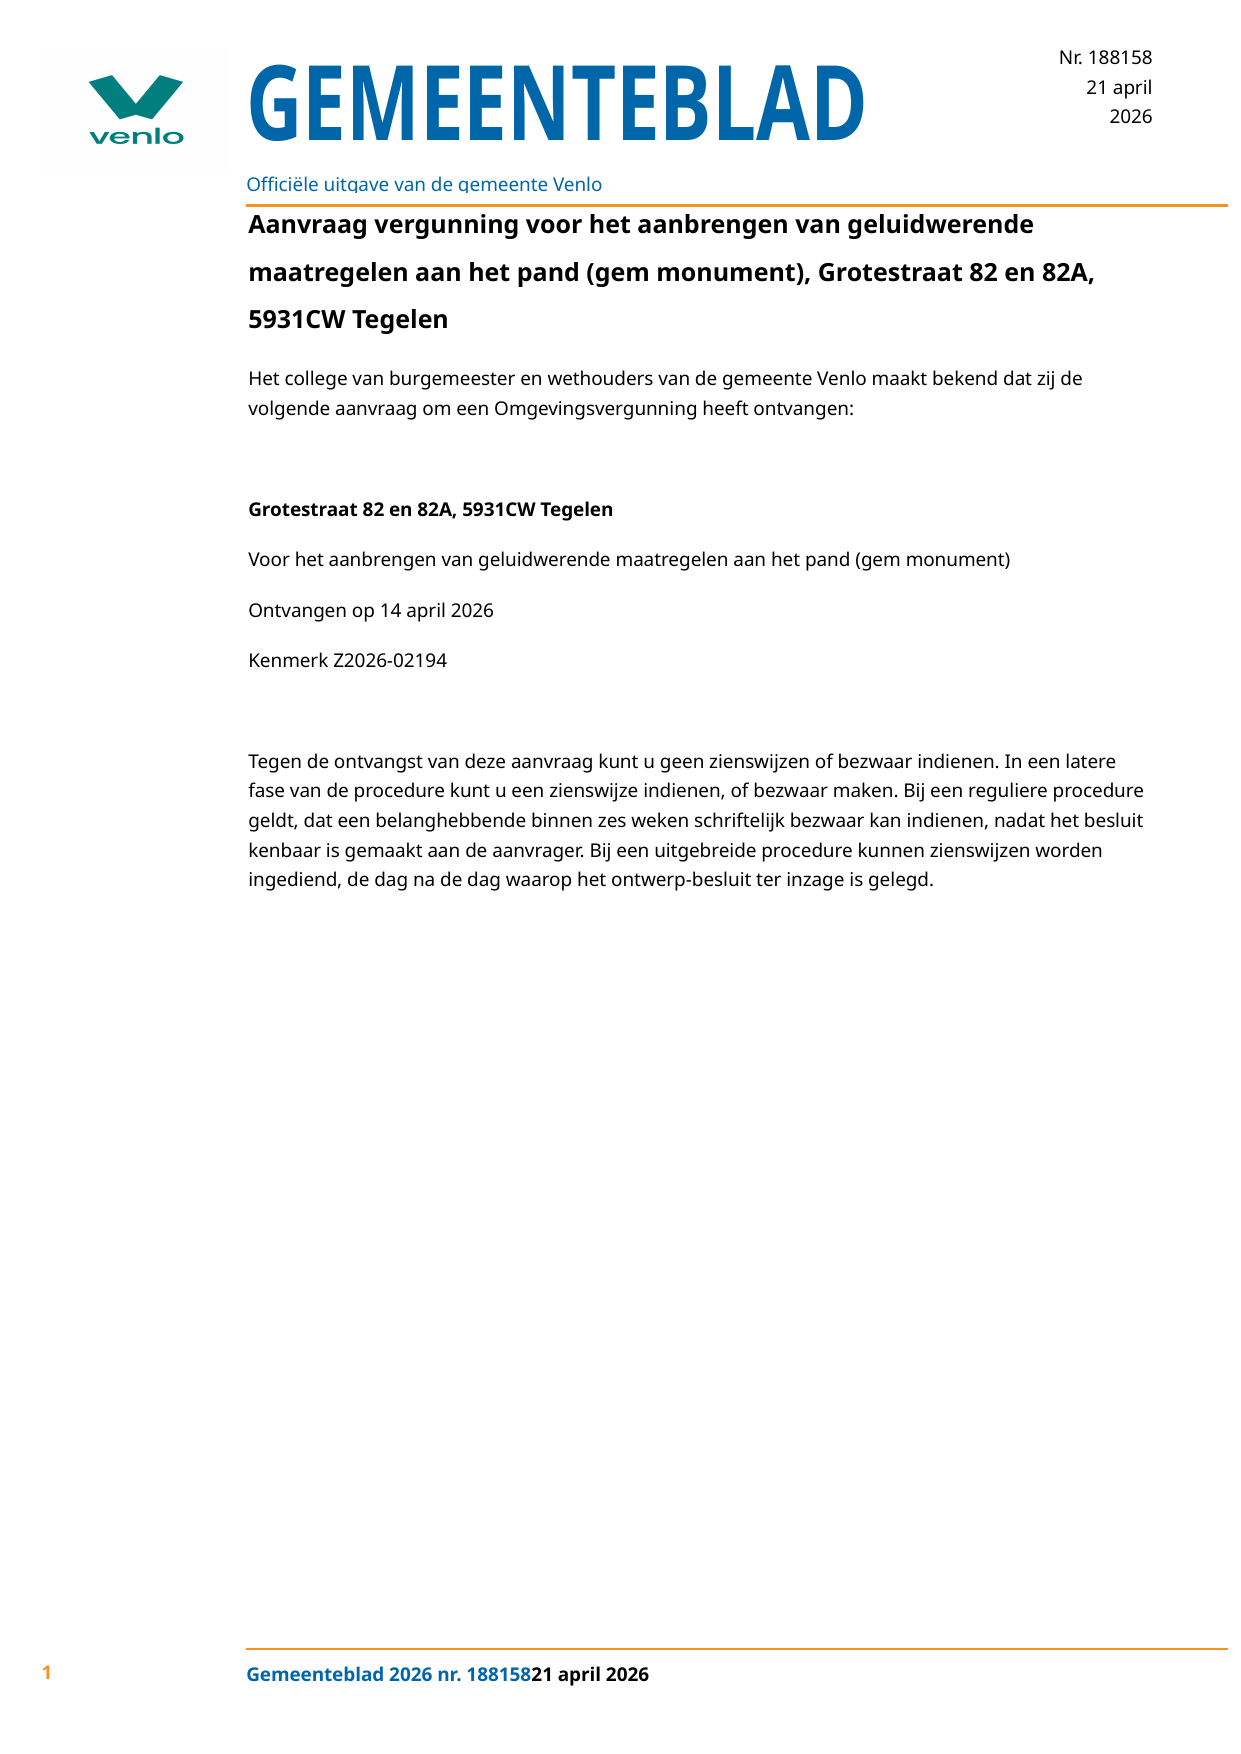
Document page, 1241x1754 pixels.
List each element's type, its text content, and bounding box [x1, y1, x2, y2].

text Ontvangen op 14 april 2026 [248, 597, 1152, 622]
text Voor het aanbrengen van geluidwerende maatregelen aan het pand (gem monument) [248, 546, 1152, 572]
text Grotestraat 82 en 82A, 5931CW Tegelen [248, 496, 1152, 522]
text Kenmerk Z2026-02194 [248, 647, 1152, 673]
text Het college van burgemeester en wethouders van de gemeente Venlo maakt bekend dat zij de volgende aanvraag om een Omgevingsvergunning heeft ontvangen: [248, 366, 1152, 421]
text Tegen de ontvangst van deze aanvraag kunt u geen zienswijzen of bezwaar indienen. In een latere fase van de procedure kunt u een zienswijze indienen, of bezwaar maken. Bij een reguliere procedure geldt, dat een belanghebbende binnen zes weken schriftelijk bezwaar kan indienen, nadat het besluit kenbaar is gemaakt aan de aanvrager. Bij een uitgebreide procedure kunnen zienswijzen worden ingediend, de dag na de dag waarop het ontwerp-besluit ter inzage is gelegd. [248, 748, 1152, 892]
picture [41, 47, 231, 172]
text Aanvraag vergunning voor het aanbrengen van geluidwerende maatregelen aan het pand (gem monument), Grotestraat 82 en 82A, 5931CW Tegelen [248, 207, 1152, 336]
